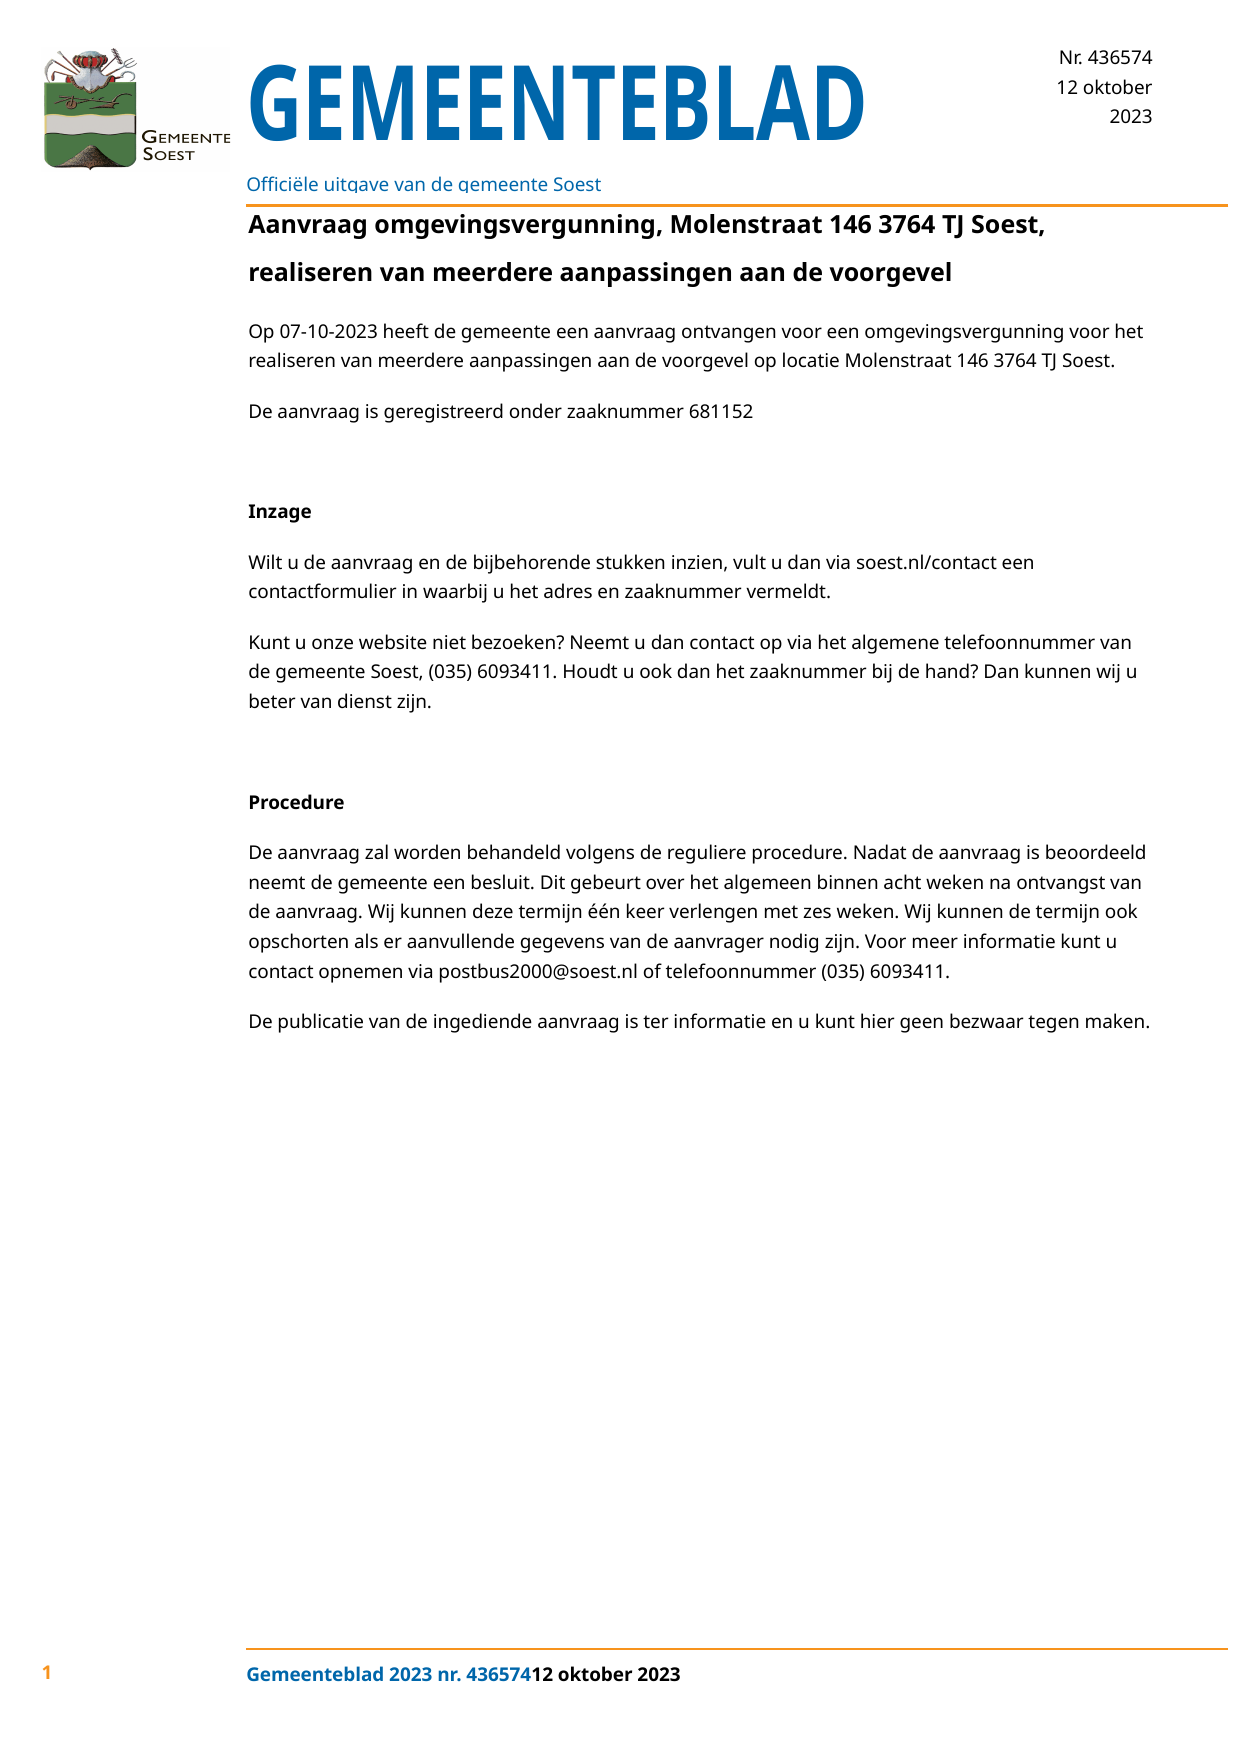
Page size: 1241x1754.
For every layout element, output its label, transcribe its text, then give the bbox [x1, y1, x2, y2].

text Op 07-10-2023 heeft de gemeente een aanvraag ontvangen voor een omgevingsvergunning voor het realiseren van meerdere aanpassingen aan de voorgevel op locatie Molenstraat 146 3764 TJ Soest. [248, 318, 1152, 373]
text De aanvraag zal worden behandeld volgens de reguliere procedure. Nadat de aanvraag is beoordeeld neemt de gemeente een besluit. Dit gebeurt over het algemeen binnen acht weken na ontvangst van de aanvraag. Wij kunnen deze termijn één keer verlengen met zes weken. Wij kunnen de termijn ook opschorten als er aanvullende gegevens van de aanvrager nodig zijn. Voor meer informatie kunt u contact opnemen via postbus2000@soest.nl of telefoonnummer (035) 6093411. [248, 839, 1152, 984]
text Wilt u de aanvraag en de bijbehorende stukken inzien, vult u dan via soest.nl/contact een contactformulier in waarbij u het adres en zaaknummer vermeldt. [248, 549, 1152, 604]
picture [41, 47, 231, 172]
text Procedure [248, 789, 1152, 815]
text Kunt u onze website niet bezoeken? Neemt u dan contact op via het algemene telefoonnummer van de gemeente Soest, (035) 6093411. Houdt u ook dan het zaaknummer bij de hand? Dan kunnen wij u beter van dienst zijn. [248, 629, 1152, 714]
text Aanvraag omgevingsvergunning, Molenstraat 146 3764 TJ Soest, realiseren van meerdere aanpassingen aan de voorgevel [248, 207, 1152, 288]
text Inzage [248, 499, 1152, 524]
text De publicatie van de ingediende aanvraag is ter informatie en u kunt hier geen bezwaar tegen maken. [248, 1008, 1152, 1034]
text De aanvraag is geregistreerd onder zaaknummer 681152 [248, 398, 1152, 424]
